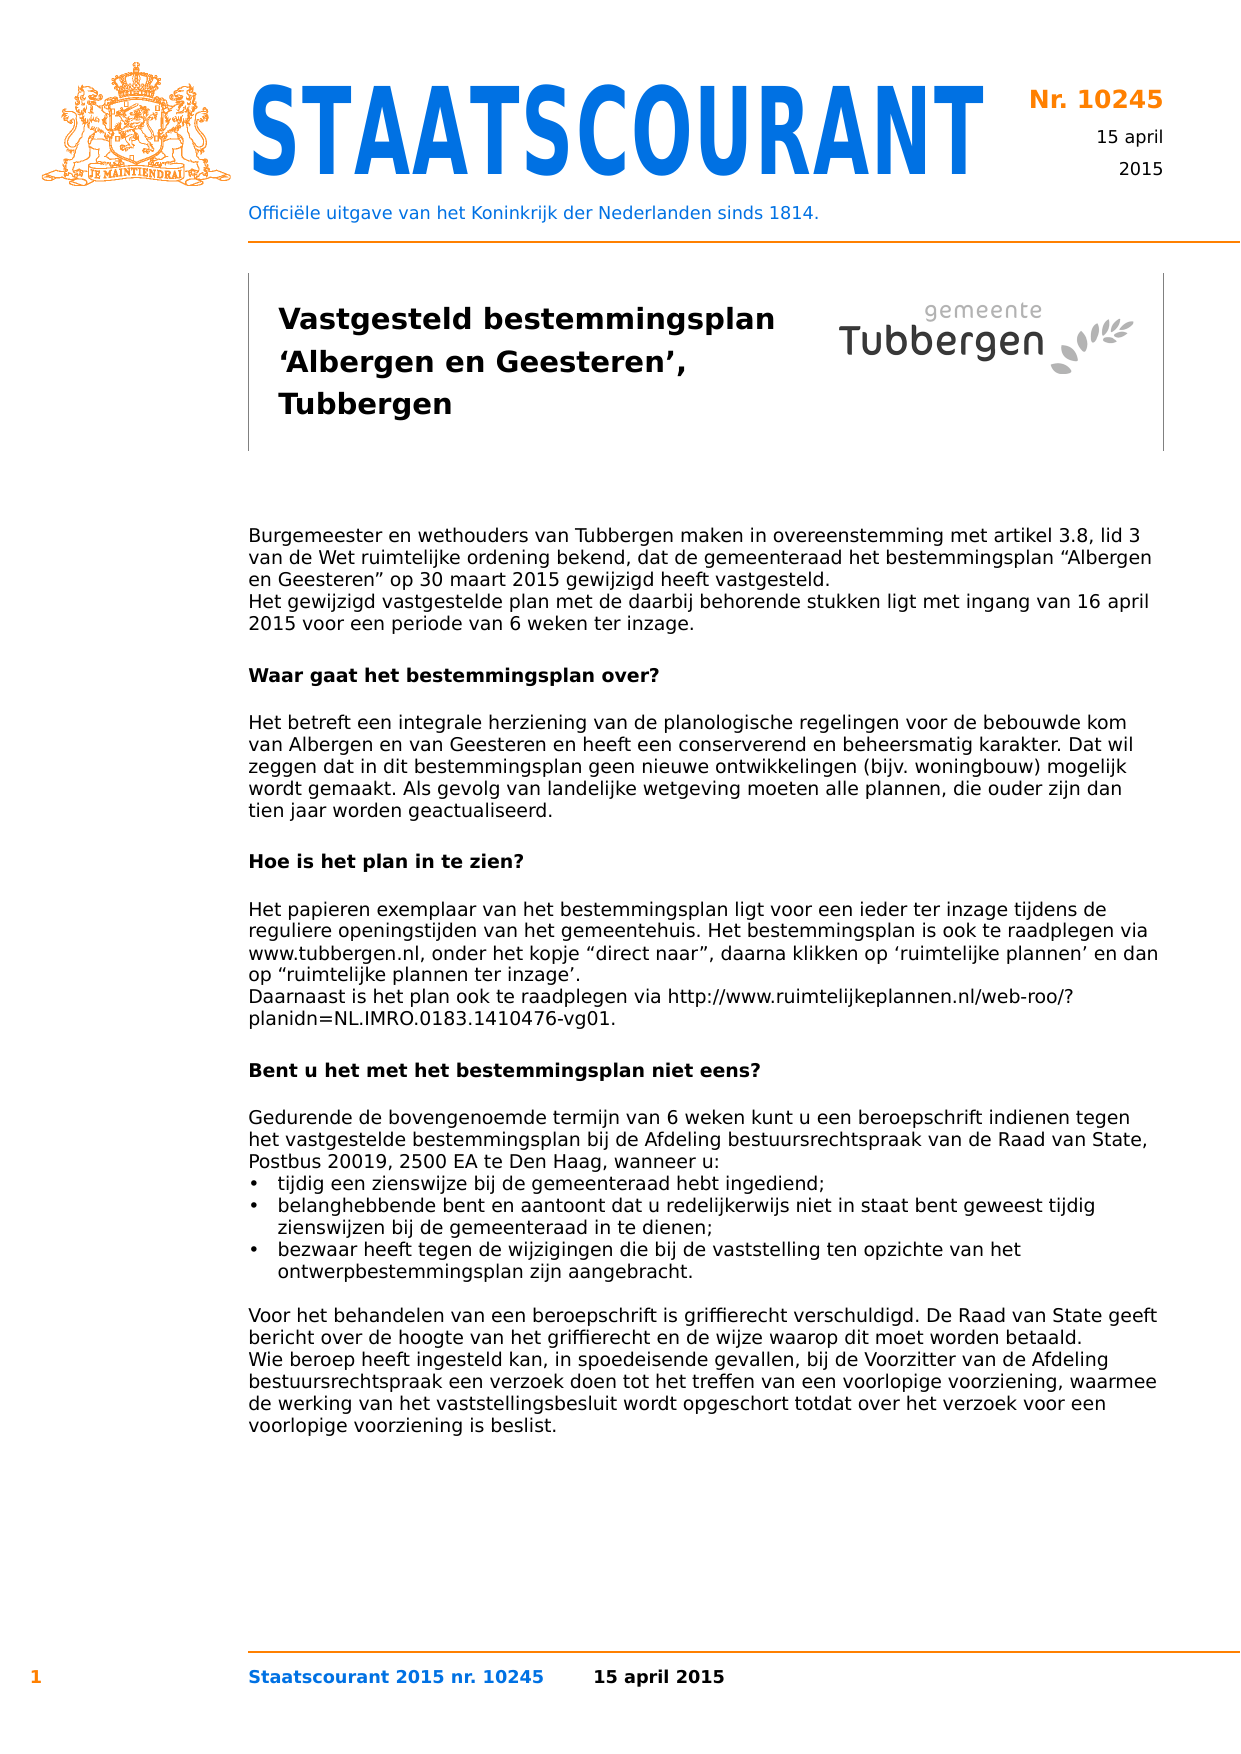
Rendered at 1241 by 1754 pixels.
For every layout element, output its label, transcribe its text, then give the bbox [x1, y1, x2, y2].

picture [41, 62, 231, 186]
text Wie beroep heeft ingesteld kan, in spoedeisende gevallen, bij de Voorzitter van de Afdeling bestuursrechtspraak een verzoek doen tot het treffen van een voorlopige voorziening, waarmee de werking van het vaststellingsbesluit wordt opgeschort totdat over het verzoek voor een voorlopige voorziening is beslist. [248, 1349, 1163, 1437]
text Daarnaast is het plan ook te raadplegen via http://www.ruimtelijkeplannen.nl/web-roo/?planidn=NL.IMRO.0183.1410476-vg01. [248, 986, 1163, 1030]
text Gedurende de bovengenoemde termijn van 6 weken kunt u een beroepschrift indienen tegen het vastgestelde bestemmingsplan bij de Afdeling bestuursrechtspraak van de Raad van State, Postbus 20019, 2500 EA te Den Haag, wanneer u: [248, 1107, 1163, 1173]
text • bezwaar heeft tegen de wijzigingen die bij de vaststelling ten opzichte van het ontwerpbestemmingsplan zijn aangebracht. [248, 1239, 1163, 1283]
picture [838, 302, 1134, 374]
table_cell 2015 [998, 153, 1240, 203]
text • tijdig een zienswijze bij de gemeenteraad hebt ingediend; [248, 1173, 1163, 1195]
text Burgemeester en wethouders van Tubbergen maken in overeenstemming met artikel 3.8, lid 3 van de Wet ruimtelijke ordening bekend, dat de gemeenteraad het bestemmingsplan “Albergen en Geesteren” op 30 maart 2015 gewijzigd heeft vastgesteld. [248, 525, 1163, 591]
text • belanghebbende bent en aantoont dat u redelijkerwijs niet in staat bent geweest tijdig zienswijzen bij de gemeenteraad in te dienen; [248, 1195, 1163, 1239]
table_cell Officiële uitgave van het Koninkrijk der Nederlanden sinds 1814. [248, 203, 1240, 241]
subtitle Hoe is het plan in te zien? [248, 851, 1163, 873]
text Het papieren exemplaar van het bestemmingsplan ligt voor een ieder ter inzage tijdens de reguliere openingstijden van het gemeentehuis. Het bestemmingsplan is ook te raadplegen via www.tubbergen.nl, onder het kopje “direct naar”, daarna klikken op ‘ruimtelijke plannen’ en dan op “ruimtelijke plannen ter inzage’. [248, 898, 1163, 986]
table_header [25, 62, 248, 241]
table_header Nr. 10245 [998, 62, 1240, 121]
subtitle Vastgesteld bestemmingsplan ‘Albergen en Geesteren’, Tubbergen [249, 273, 1163, 451]
table_header STAATSCOURANT [248, 62, 998, 203]
subtitle Bent u het met het bestemmingsplan niet eens? [248, 1060, 1163, 1082]
subtitle Waar gaat het bestemmingsplan over? [248, 664, 1163, 687]
text Het gewijzigd vastgestelde plan met de daarbij behorende stukken ligt met ingang van 16 april 2015 voor een periode van 6 weken ter inzage. [248, 591, 1163, 634]
text Voor het behandelen van een beroepschrift is griffierecht verschuldigd. De Raad van State geeft bericht over de hoogte van het griffierecht en de wijze waarop dit moet worden betaald. [248, 1305, 1163, 1349]
table_cell 15 april [998, 121, 1240, 153]
text Het betreft een integrale herziening van de planologische regelingen voor de bebouwde kom van Albergen en van Geesteren en heeft een conserverend en beheersmatig karakter. Dat wil zeggen dat in dit bestemmingsplan geen nieuwe ontwikkelingen (bijv. woningbouw) mogelijk wordt gemaakt. Als gevolg van landelijke wetgeving moeten alle plannen, die ouder zijn dan tien jaar worden geactualiseerd. [248, 712, 1163, 821]
